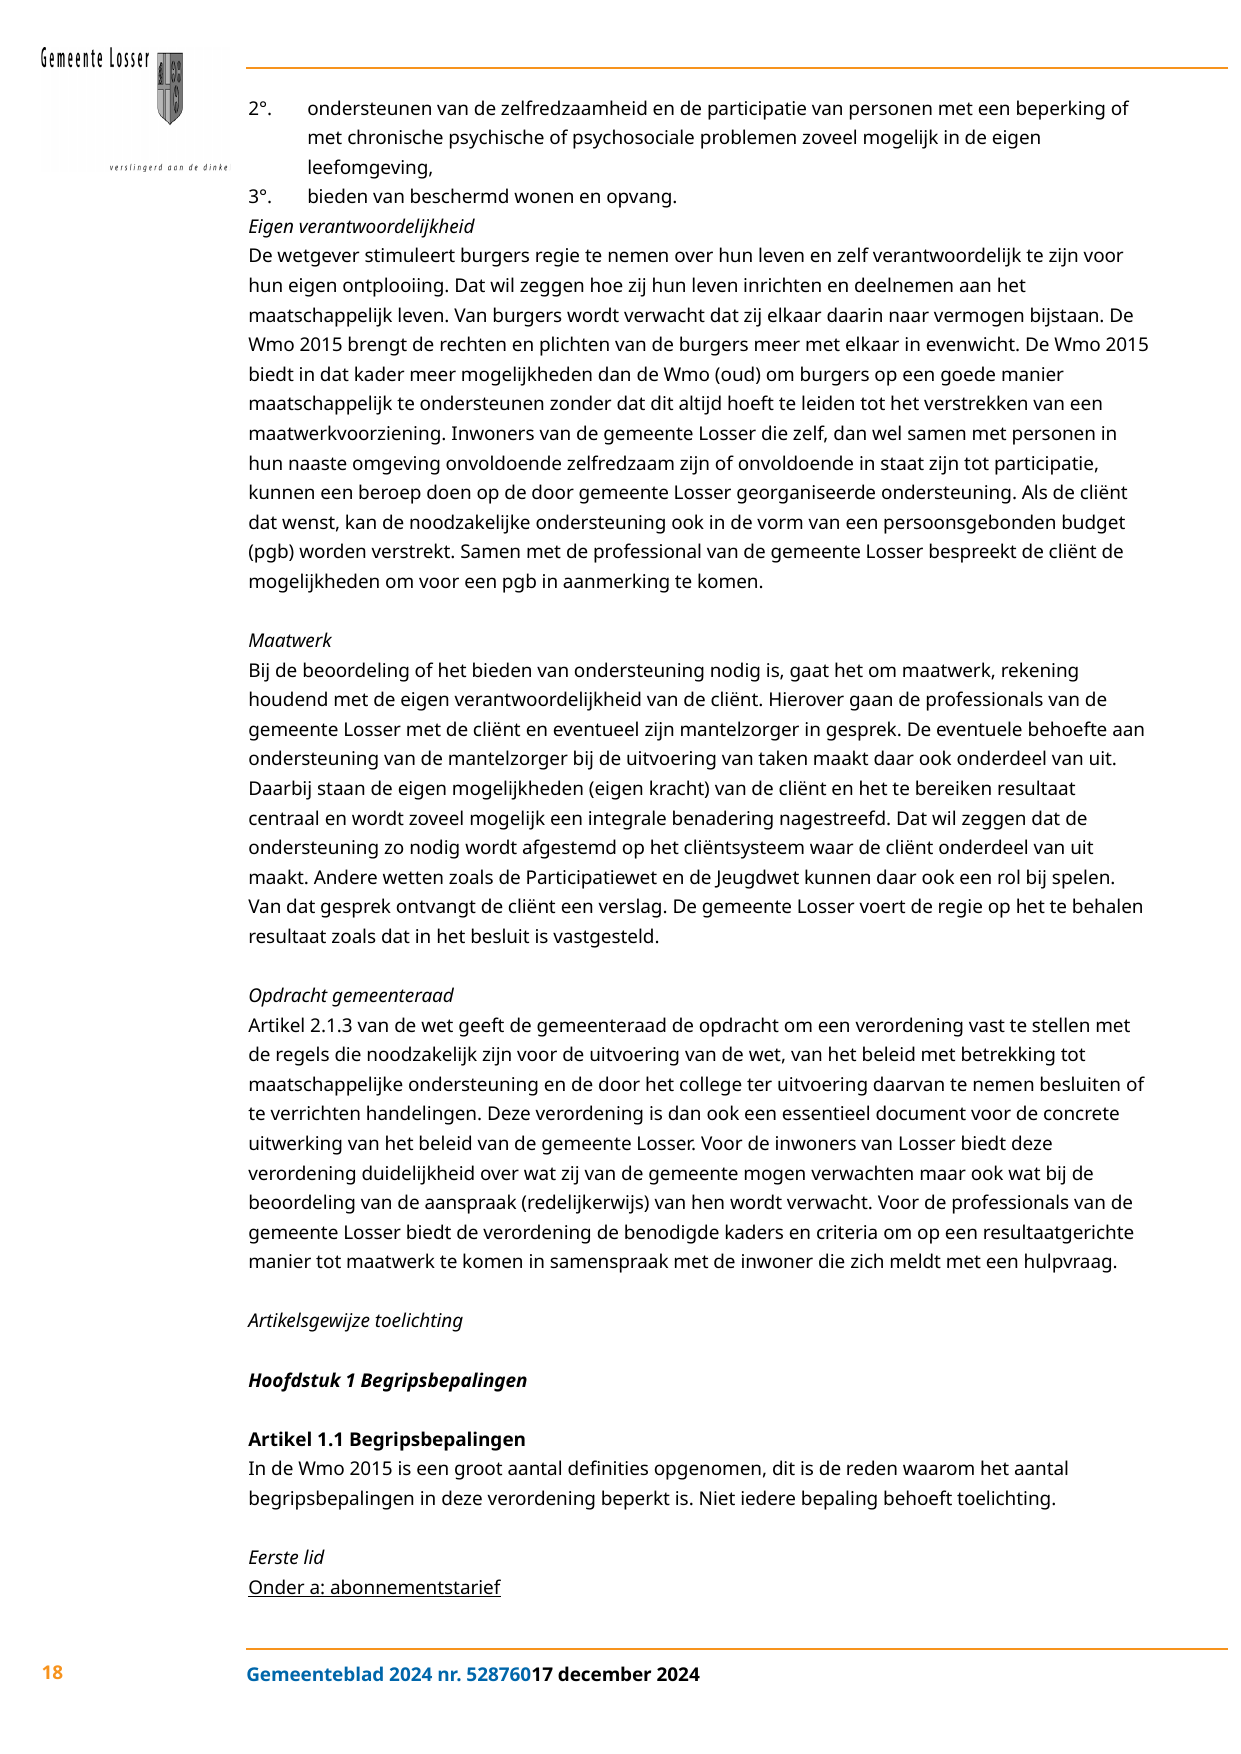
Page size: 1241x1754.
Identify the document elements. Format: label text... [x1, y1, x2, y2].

text Bij de beoordeling of het bieden van ondersteuning nodig is, gaat het om maatwerk, rekening houdend met de eigen verantwoordelijkheid van de cliënt. Hierover gaan de professionals van de gemeente Losser met de cliënt en eventueel zijn mantelzorger in gesprek. De eventuele behoefte aan ondersteuning van de mantelzorger bij de uitvoering van taken maakt daar ook onderdeel van uit. Daarbij staan de eigen mogelijkheden (eigen kracht) van de cliënt en het te bereiken resultaat centraal en wordt zoveel mogelijk een integrale benadering nagestreefd. Dat wil zeggen dat de ondersteuning zo nodig wordt afgestemd op het cliëntsysteem waar de cliënt onderdeel van uit maakt. Andere wetten zoals de Participatiewet en de Jeugdwet kunnen daar ook een rol bij spelen. Van dat gesprek ontvangt de cliënt een verslag. De gemeente Losser voert de regie op het te behalen resultaat zoals dat in het besluit is vastgesteld. [248, 657, 1152, 949]
text Eigen verantwoordelijkheid [248, 213, 1152, 239]
text Eerste lid [248, 1544, 1152, 1570]
text In de Wmo 2015 is een groot aantal definities opgenomen, dit is de reden waarom het aantal begripsbepalingen in deze verordening beperkt is. Niet iedere bepaling behoeft toelichting. [248, 1456, 1152, 1511]
text Artikelsgewijze toelichting [248, 1308, 1152, 1333]
text Opdracht gemeenteraad [248, 982, 1152, 1008]
text Artikel 1.1 Begripsbepalingen [248, 1426, 1152, 1452]
list bieden van beschermd wonen en opvang. [248, 183, 1152, 209]
picture [41, 47, 231, 172]
text De wetgever stimuleert burgers regie te nemen over hun leven en zelf verantwoordelijk te zijn voor hun eigen ontplooiing. Dat wil zeggen hoe zij hun leven inrichten en deelnemen aan het maatschappelijk leven. Van burgers wordt verwacht dat zij elkaar daarin naar vermogen bijstaan. De Wmo 2015 brengt de rechten en plichten van de burgers meer met elkaar in evenwicht. De Wmo 2015 biedt in dat kader meer mogelijkheden dan de Wmo (oud) om burgers op een goede manier maatschappelijk te ondersteunen zonder dat dit altijd hoeft te leiden tot het verstrekken van een maatwerkvoorziening. Inwoners van de gemeente Losser die zelf, dan wel samen met personen in hun naaste omgeving onvoldoende zelfredzaam zijn of onvoldoende in staat zijn tot participatie, kunnen een beroep doen op de door gemeente Losser georganiseerde ondersteuning. Als de cliënt dat wenst, kan de noodzakelijke ondersteuning ook in de vorm van een persoonsgebonden budget (pgb) worden verstrekt. Samen met de professional van de gemeente Losser bespreekt de cliënt de mogelijkheden om voor een pgb in aanmerking te komen. [248, 243, 1152, 594]
text Artikel 2.1.3 van de wet geeft de gemeenteraad de opdracht om een verordening vast te stellen met de regels die noodzakelijk zijn voor de uitvoering van de wet, van het beleid met betrekking tot maatschappelijke ondersteuning en de door het college ter uitvoering daarvan te nemen besluiten of te verrichten handelingen. Deze verordening is dan ook een essentieel document voor de concrete uitwerking van het beleid van de gemeente Losser. Voor de inwoners van Losser biedt deze verordening duidelijkheid over wat zij van de gemeente mogen verwachten maar ook wat bij de beoordeling van de aanspraak (redelijkerwijs) van hen wordt verwacht. Voor de professionals van de gemeente Losser biedt de verordening de benodigde kaders en criteria om op een resultaatgerichte manier tot maatwerk te komen in samenspraak met de inwoner die zich meldt met een hulpvraag. [248, 1012, 1152, 1274]
text Maatwerk [248, 627, 1152, 653]
text Onder a: abonnementstarief [248, 1574, 1152, 1600]
list ondersteunen van de zelfredzaamheid en de participatie van personen met een beperking of met chronische psychische of psychosociale problemen zoveel mogelijk in de eigen leefomgeving, [248, 95, 1152, 180]
text Hoofdstuk 1 Begripsbepalingen [248, 1367, 1152, 1393]
